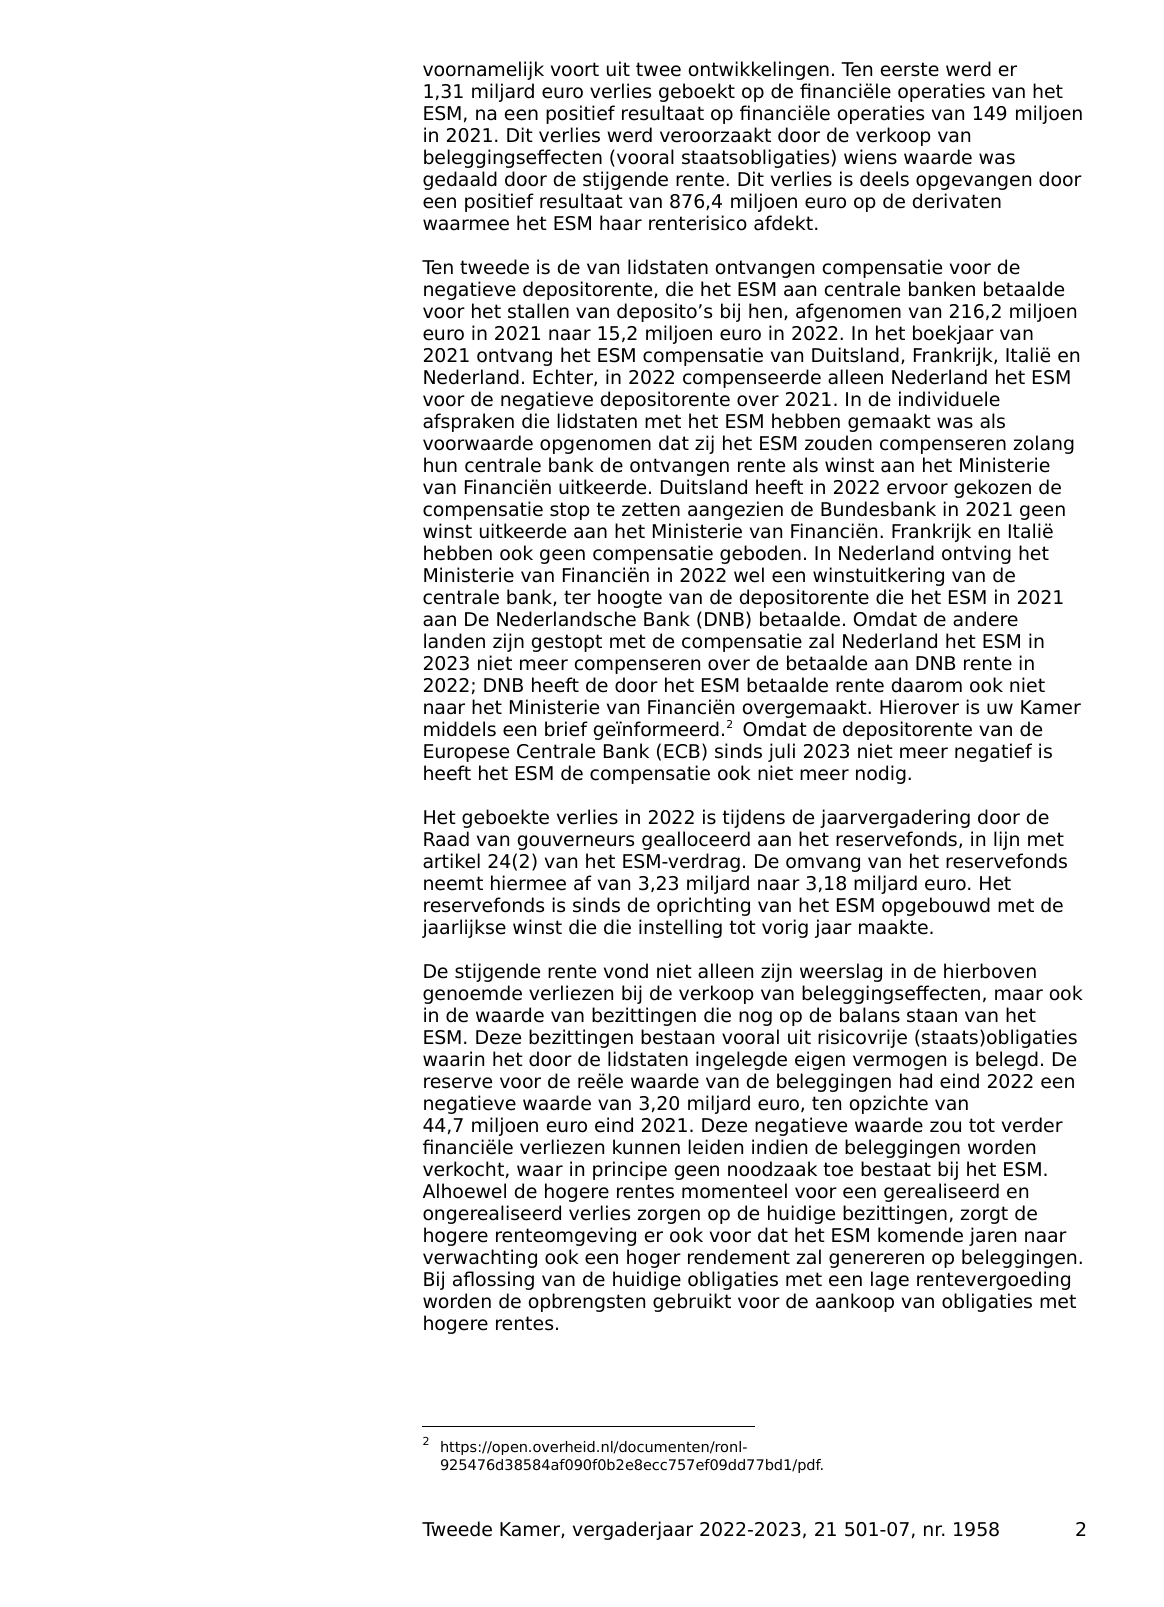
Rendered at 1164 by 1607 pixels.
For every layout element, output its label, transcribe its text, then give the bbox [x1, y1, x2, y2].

text voornamelijk voort uit twee ontwikkelingen. Ten eerste werd er 1,31 miljard euro verlies geboekt op de financiële operaties van het ESM, na een positief resultaat op financiële operaties van 149 miljoen in 2021. Dit verlies werd veroorzaakt door de verkoop van beleggingseffecten (vooral staatsobligaties) wiens waarde was gedaald door de stijgende rente. Dit verlies is deels opgevangen door een positief resultaat van 876,4 miljoen euro op de derivaten waarmee het ESM haar renterisico afdekt. [422, 59, 1087, 235]
text https://open.overheid.nl/documenten/ronl-925476d38584af090f0b2e8ecc757ef09dd77bd1/pdf. [422, 1435, 1087, 1474]
text Ten tweede is de van lidstaten ontvangen compensatie voor de negatieve depositorente, die het ESM aan centrale banken betaalde voor het stallen van deposito’s bij hen, afgenomen van 216,2 miljoen euro in 2021 naar 15,2 miljoen euro in 2022. In het boekjaar van 2021 ontvang het ESM compensatie van Duitsland, Frankrijk, Italië en Nederland. Echter, in 2022 compenseerde alleen Nederland het ESM voor de negatieve depositorente over 2021. In de individuele afspraken die lidstaten met het ESM hebben gemaakt was als voorwaarde opgenomen dat zij het ESM zouden compenseren zolang hun centrale bank de ontvangen rente als winst aan het Ministerie van Financiën uitkeerde. Duitsland heeft in 2022 ervoor gekozen de compensatie stop te zetten aangezien de Bundesbank in 2021 geen winst uitkeerde aan het Ministerie van Financiën. Frankrijk en Italië hebben ook geen compensatie geboden. In Nederland ontving het Ministerie van Financiën in 2022 wel een winstuitkering van de centrale bank, ter hoogte van de depositorente die het ESM in 2021 aan De Nederlandsche Bank (DNB) betaalde. Omdat de andere landen zijn gestopt met de compensatie zal Nederland het ESM in 2023 niet meer compenseren over de betaalde aan DNB rente in 2022; DNB heeft de door het ESM betaalde rente daarom ook niet naar het Ministerie van Financiën overgemaakt. Hierover is uw Kamer middels een brief geïnformeerd. Omdat de depositorente van de Europese Centrale Bank (ECB) sinds juli 2023 niet meer negatief is heeft het ESM de compensatie ook niet meer nodig. [422, 257, 1087, 784]
text Het geboekte verlies in 2022 is tijdens de jaarvergadering door de Raad van gouverneurs gealloceerd aan het reservefonds, in lijn met artikel 24(2) van het ESM-verdrag. De omvang van het reservefonds neemt hiermee af van 3,23 miljard naar 3,18 miljard euro. Het reservefonds is sinds de oprichting van het ESM opgebouwd met de jaarlijkse winst die die instelling tot vorig jaar maakte. [422, 807, 1087, 939]
text De stijgende rente vond niet alleen zijn weerslag in de hierboven genoemde verliezen bij de verkoop van beleggingseffecten, maar ook in de waarde van bezittingen die nog op de balans staan van het ESM. Deze bezittingen bestaan vooral uit risicovrije (staats)obligaties waarin het door de lidstaten ingelegde eigen vermogen is belegd. De reserve voor de reële waarde van de beleggingen had eind 2022 een negatieve waarde van 3,20 miljard euro, ten opzichte van 44,7 miljoen euro eind 2021. Deze negatieve waarde zou tot verder financiële verliezen kunnen leiden indien de beleggingen worden verkocht, waar in principe geen noodzaak toe bestaat bij het ESM. Alhoewel de hogere rentes momenteel voor een gerealiseerd en ongerealiseerd verlies zorgen op de huidige bezittingen, zorgt de hogere renteomgeving er ook voor dat het ESM komende jaren naar verwachting ook een hoger rendement zal genereren op beleggingen. Bij aflossing van de huidige obligaties met een lage rentevergoeding worden de opbrengsten gebruikt voor de aankoop van obligaties met hogere rentes. [422, 961, 1087, 1334]
